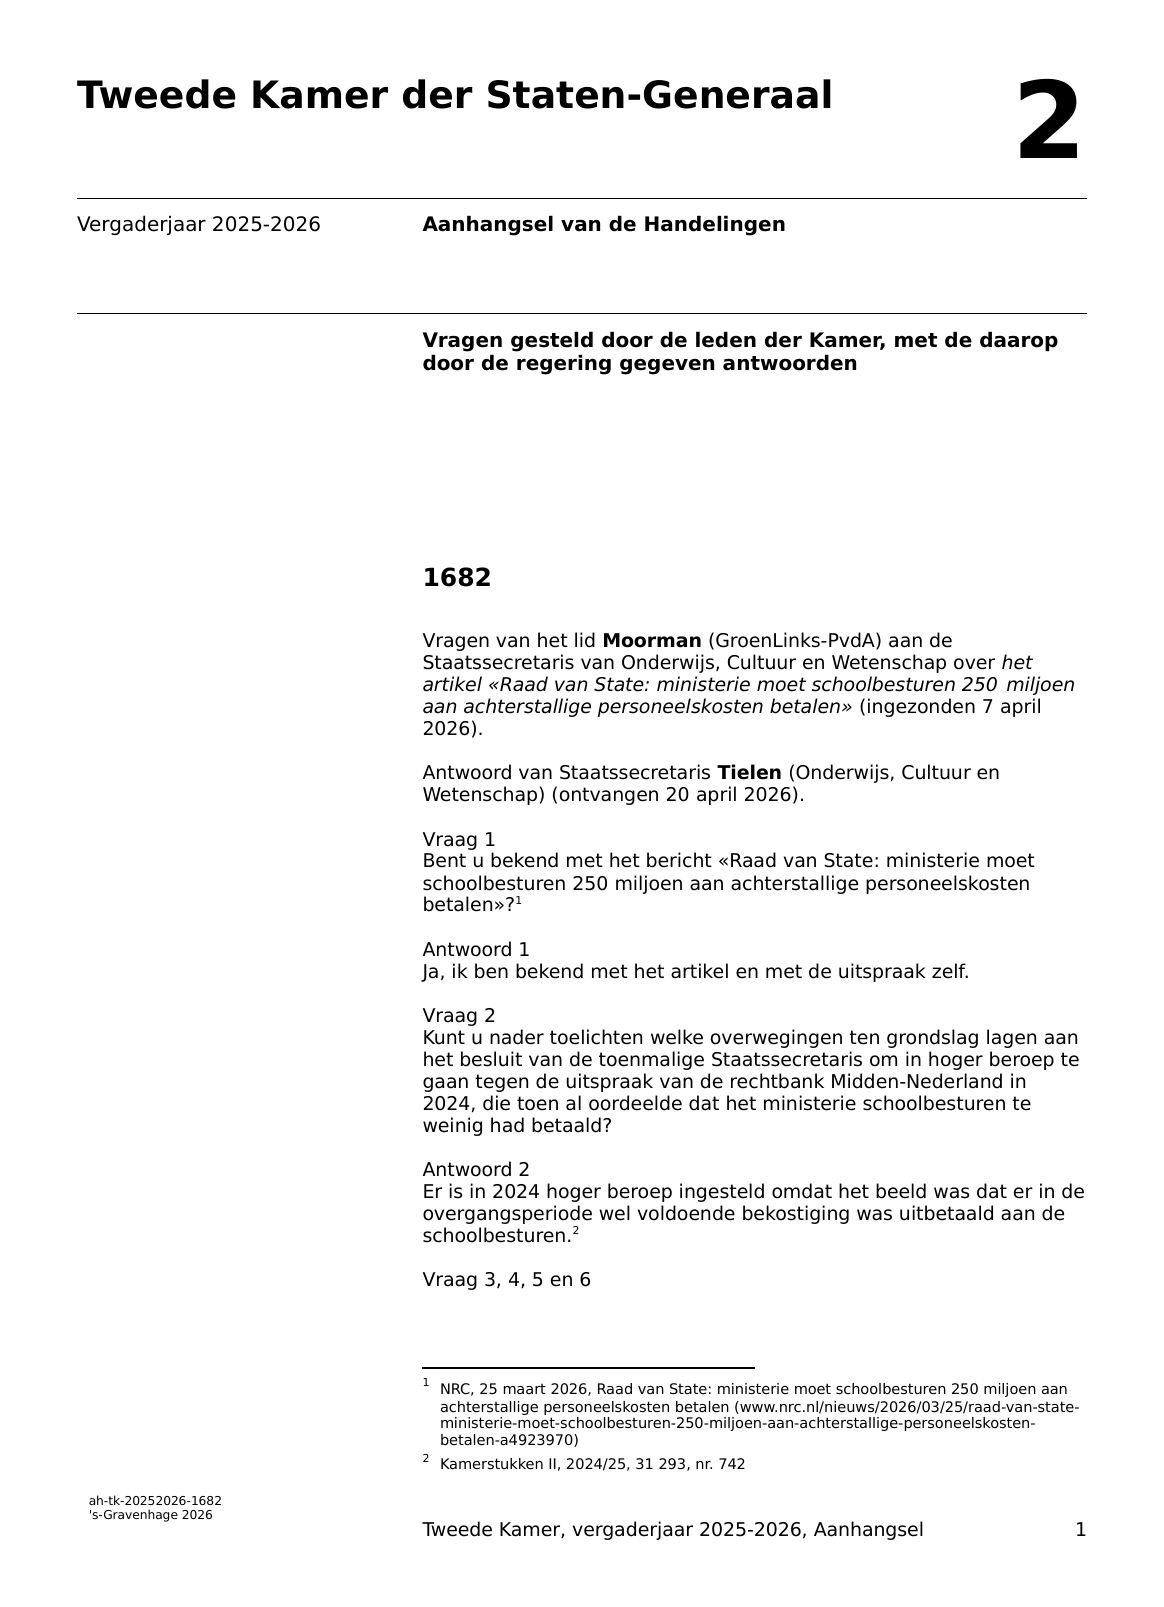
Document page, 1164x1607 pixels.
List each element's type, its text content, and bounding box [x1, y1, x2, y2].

text NRC, 25 maart 2026, Raad van State: ministerie moet schoolbesturen 250 miljoen aan achterstallige personeelskosten betalen (www.nrc.nl/nieuws/2026/03/25/raad-van-state-ministerie-moet-schoolbesturen-250-miljoen-aan-achterstallige-personeelskosten-betalen-a4923970) [422, 1377, 1087, 1449]
text 1682 [422, 563, 1087, 592]
text Antwoord 2 [422, 1159, 1087, 1181]
text Kamerstukken II, 2024/25, 31 293, nr. 742 [422, 1452, 1087, 1474]
text ah-tk-20252026-1682 [88, 1494, 323, 1508]
text Kunt u nader toelichten welke overwegingen ten grondslag lagen aan het besluit van de toenmalige Staatssecretaris om in hoger beroep te gaan tegen de uitspraak van de rechtbank Midden-Nederland in 2024, die toen al oordeelde dat het ministerie schoolbesturen te weinig had betaald? [422, 1027, 1087, 1137]
text Antwoord 1 [422, 938, 1087, 961]
text Vragen van het lid Moorman (GroenLinks-PvdA) aan de Staatssecretaris van Onderwijs, Cultuur en Wetenschap over het artikel «Raad van State: ministerie moet schoolbesturen 250 miljoen aan achterstallige personeelskosten betalen» (ingezonden 7 april 2026). [422, 630, 1087, 740]
text Ja, ik ben bekend met het artikel en met de uitspraak zelf. [422, 961, 1087, 982]
table_cell Vragen gesteld door de leden der Kamer, met de daarop door de regering gegeven antwoorden [422, 314, 1087, 375]
table_cell Aanhangsel van de Handelingen [422, 199, 1087, 313]
text 's-Gravenhage 2026 [88, 1508, 323, 1522]
table_header 2 [886, 59, 1087, 198]
table_cell [77, 314, 422, 375]
text Bent u bekend met het bericht «Raad van State: ministerie moet schoolbesturen 250 miljoen aan achterstallige personeelskosten betalen»? [422, 850, 1087, 916]
text Vraag 3, 4, 5 en 6 [422, 1269, 1087, 1291]
table_cell Vergaderjaar 2025-2026 [77, 199, 422, 313]
table_header Tweede Kamer der Staten-Generaal [77, 59, 886, 198]
text Er is in 2024 hoger beroep ingesteld omdat het beeld was dat er in de overgangsperiode wel voldoende bekostiging was uitbetaald aan de schoolbesturen. [422, 1181, 1087, 1247]
text Vraag 1 [422, 828, 1087, 850]
text Vraag 2 [422, 1005, 1087, 1027]
text Antwoord van Staatssecretaris Tielen (Onderwijs, Cultuur en Wetenschap) (ontvangen 20 april 2026). [422, 762, 1087, 806]
